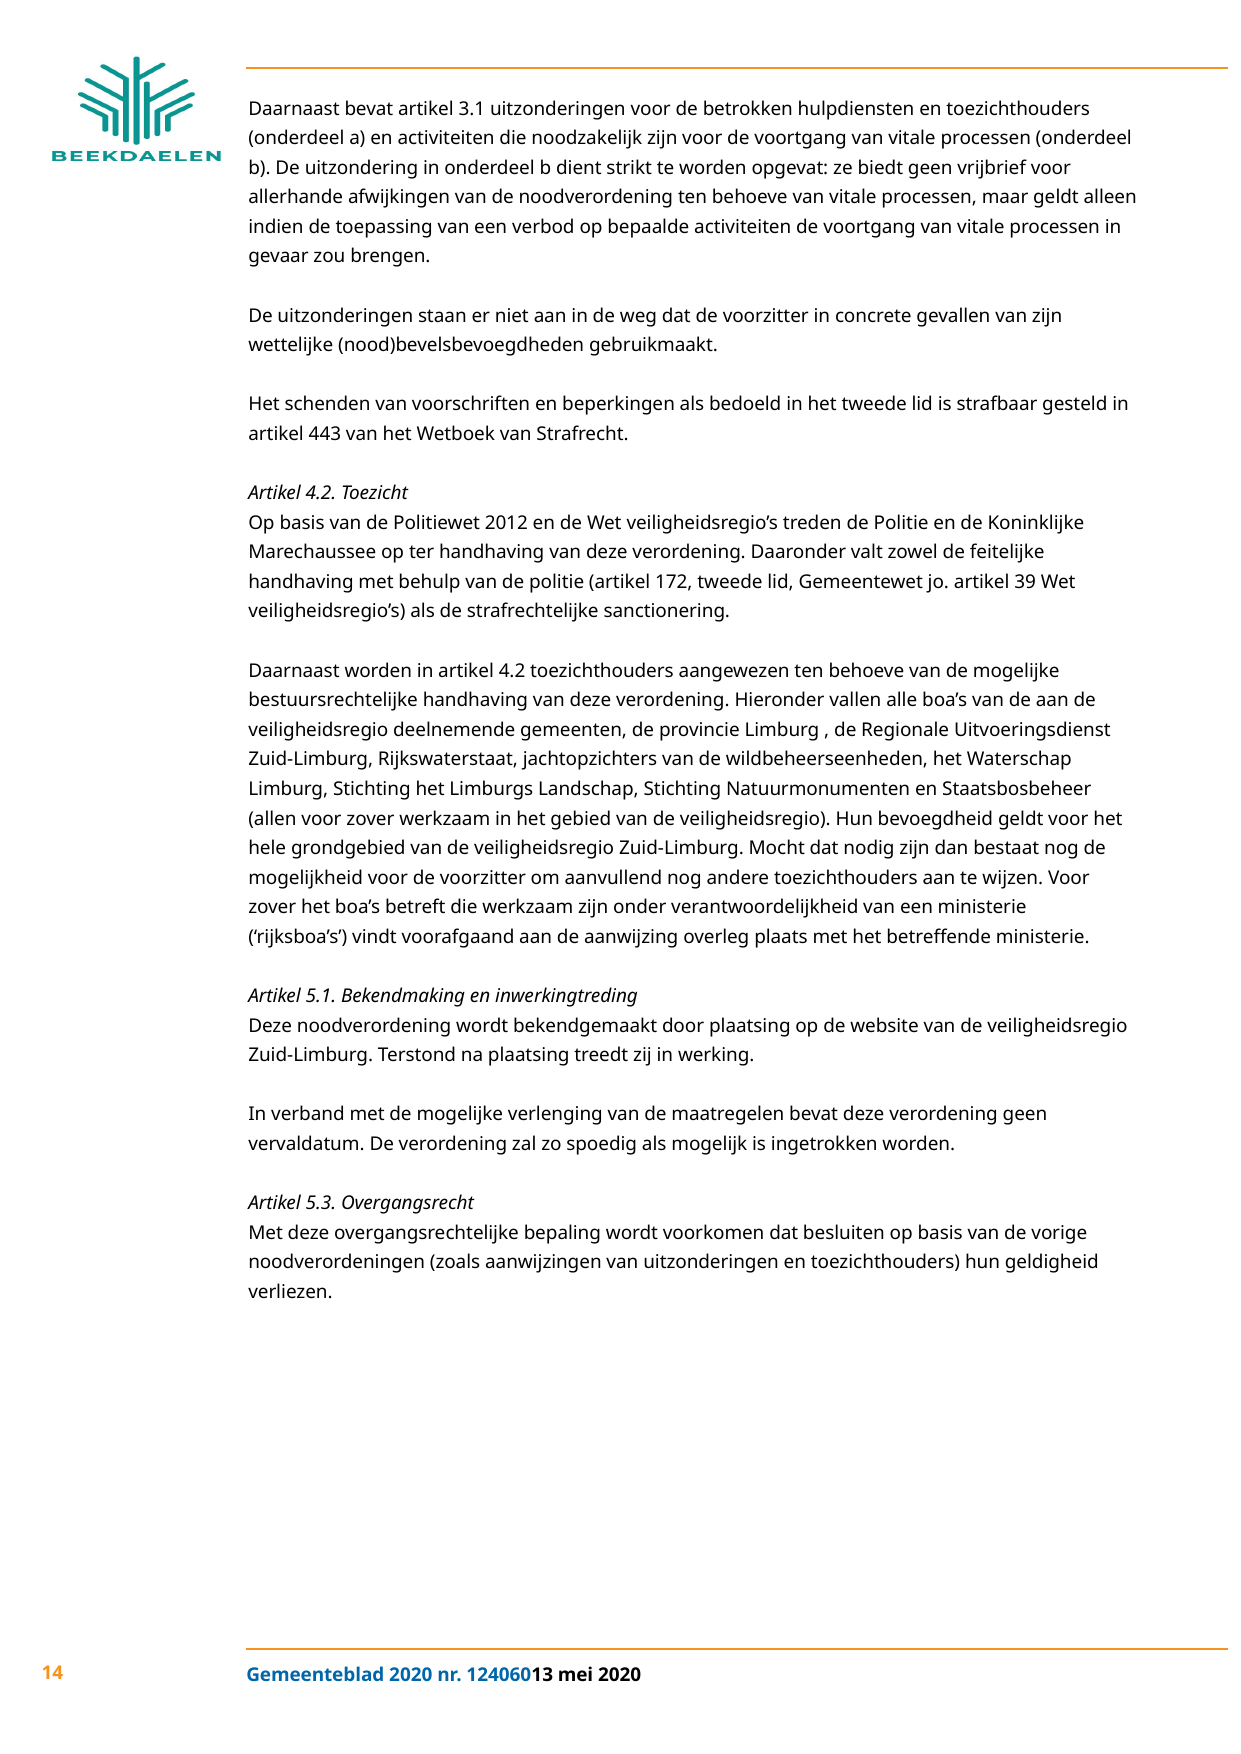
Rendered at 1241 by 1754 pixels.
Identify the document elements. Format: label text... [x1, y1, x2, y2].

text hele grondgebied van de veiligheidsregio Zuid-Limburg. Mocht dat nodig zijn dan bestaat nog de [248, 834, 1152, 860]
text Daarnaast bevat artikel 3.1 uitzonderingen voor de betrokken hulpdiensten en toezichthouders (onderdeel a) en activiteiten die noodzakelijk zijn voor de voortgang van vitale processen (onderdeel b). De uitzondering in onderdeel b dient strikt te worden opgevat: ze biedt geen vrijbrief voor allerhande afwijkingen van de noodverordening ten behoeve van vitale processen, maar geldt alleen indien de toepassing van een verbod op bepaalde activiteiten de voortgang van vitale processen in gevaar zou brengen. [248, 95, 1152, 268]
text Op basis van de Politiewet 2012 en de Wet veiligheidsregio’s treden de Politie en de Koninklijke Marechaussee op ter handhaving van deze verordening. Daaronder valt zowel de feitelijke handhaving met behulp van de politie (artikel 172, tweede lid, Gemeentewet jo. artikel 39 Wet veiligheidsregio’s) als de strafrechtelijke sanctionering. [248, 509, 1152, 623]
text Artikel 4.2. Toezicht [248, 479, 1152, 505]
text Limburg, Stichting het Limburgs Landschap, Stichting Natuurmonumenten en Staatsbosbeheer [248, 775, 1152, 801]
text (allen voor zover werkzaam in het gebied van de veiligheidsregio). Hun bevoegdheid geldt voor het [248, 805, 1152, 831]
text mogelijkheid voor de voorzitter om aanvullend nog andere toezichthouders aan te wijzen. Voor [248, 864, 1152, 890]
text veiligheidsregio deelnemende gemeenten, de provincie Limburg , de Regionale Uitvoeringsdienst [248, 716, 1152, 742]
text Zuid-Limburg, Rijkswaterstaat, jachtopzichters van de wildbeheerseenheden, het Waterschap [248, 746, 1152, 771]
text bestuursrechtelijke handhaving van deze verordening. Hieronder vallen alle boa’s van de aan de [248, 686, 1152, 712]
text Artikel 5.1. Bekendmaking en inwerkingtreding [248, 982, 1152, 1008]
picture [41, 47, 231, 172]
text Met deze overgangsrechtelijke bepaling wordt voorkomen dat besluiten op basis van de vorige noodverordeningen (zoals aanwijzingen van uitzonderingen en toezichthouders) hun geldigheid verliezen. [248, 1219, 1152, 1304]
text Daarnaast worden in artikel 4.2 toezichthouders aangewezen ten behoeve van de mogelijke [248, 657, 1152, 683]
text zover het boa’s betreft die werkzaam zijn onder verantwoordelijkheid van een ministerie [248, 893, 1152, 919]
text (‘rijksboa’s’) vindt voorafgaand aan de aanwijzing overleg plaats met het betreffende ministerie. [248, 923, 1152, 949]
text In verband met de mogelijke verlenging van de maatregelen bevat deze verordening geen vervaldatum. De verordening zal zo spoedig als mogelijk is ingetrokken worden. [248, 1101, 1152, 1156]
text Deze noodverordening wordt bekendgemaakt door plaatsing op de website van de veiligheidsregio Zuid-Limburg. Terstond na plaatsing treedt zij in werking. [248, 1012, 1152, 1067]
text Het schenden van voorschriften en beperkingen als bedoeld in het tweede lid is strafbaar gesteld in artikel 443 van het Wetboek van Strafrecht. [248, 391, 1152, 446]
text Artikel 5.3. Overgangsrecht [248, 1189, 1152, 1215]
text De uitzonderingen staan er niet aan in de weg dat de voorzitter in concrete gevallen van zijn wettelijke (nood)bevelsbevoegdheden gebruikmaakt. [248, 302, 1152, 357]
